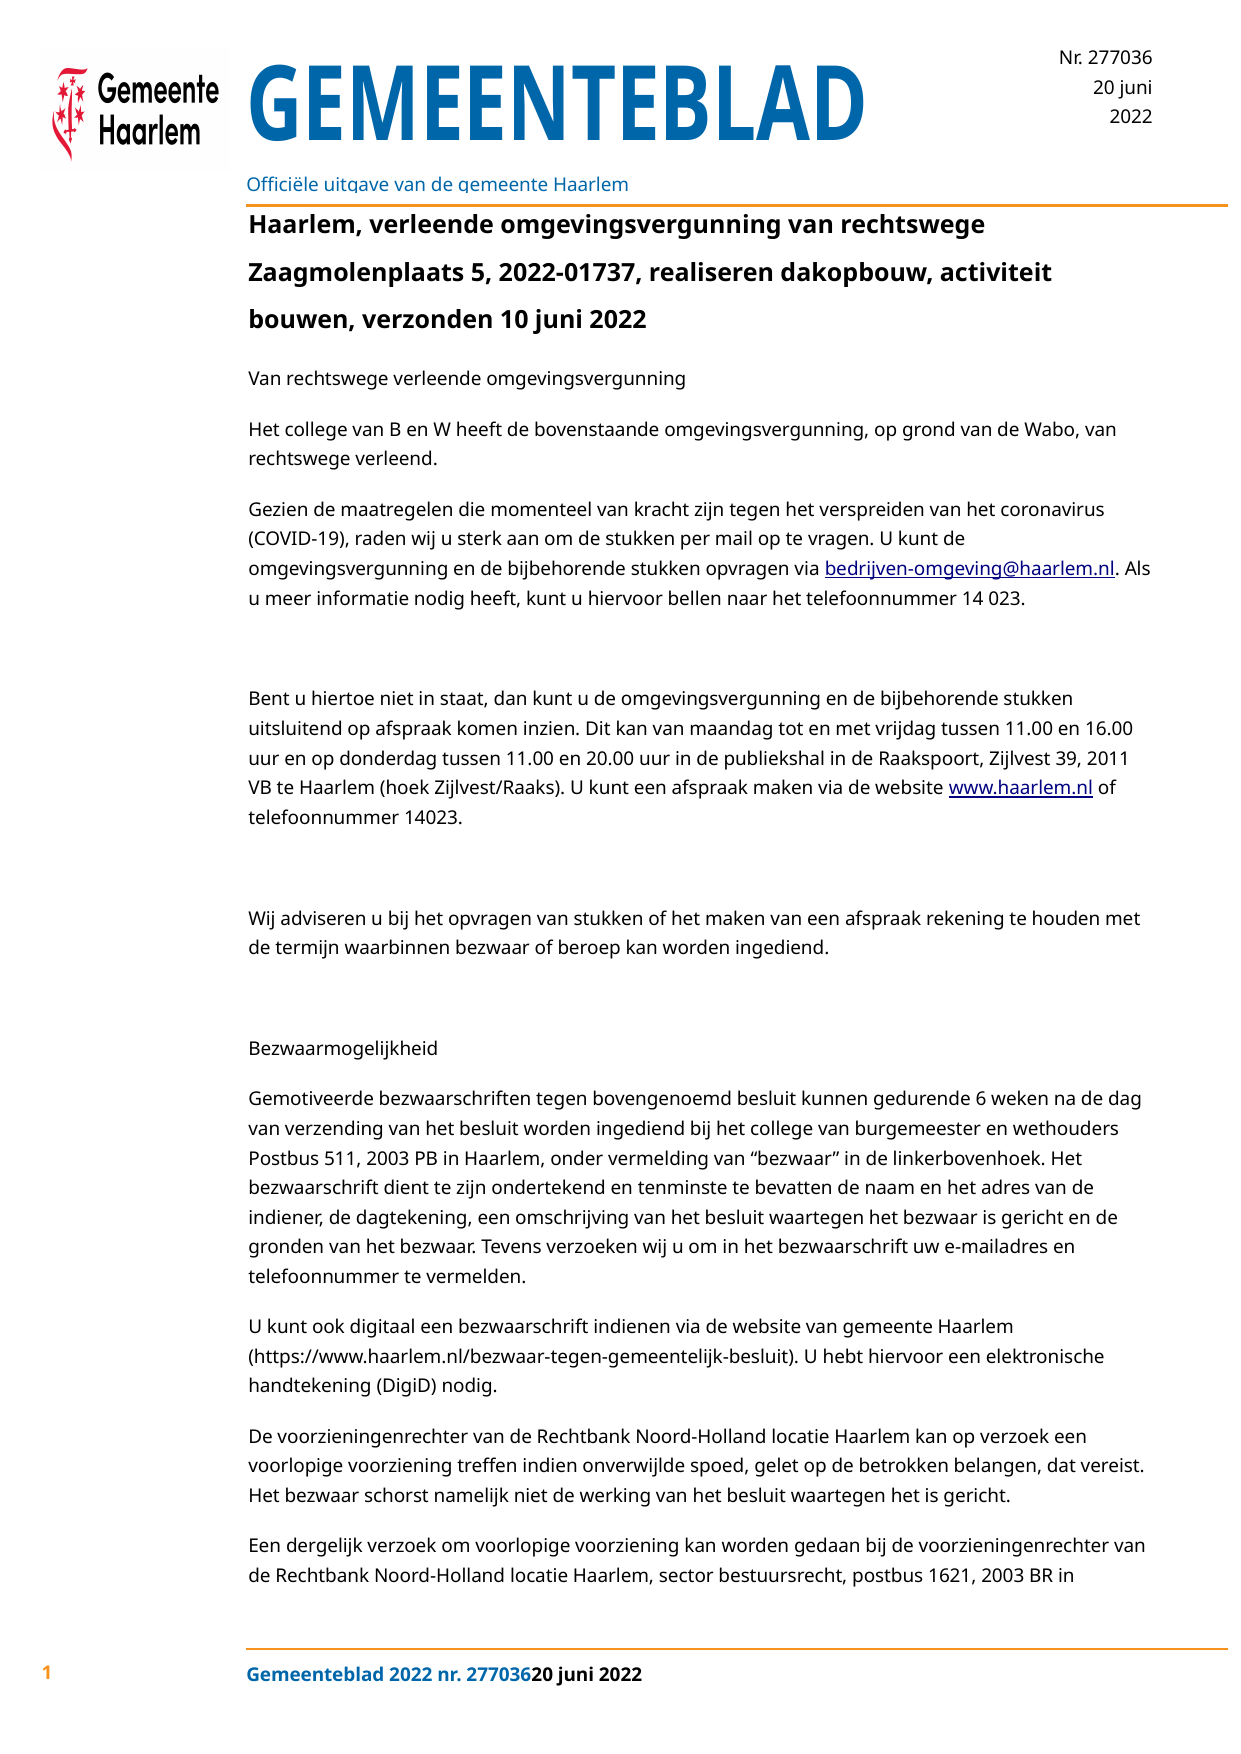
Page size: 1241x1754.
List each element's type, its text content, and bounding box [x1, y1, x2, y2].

text Haarlem, verleende omgevingsvergunning van rechtswege Zaagmolenplaats 5, 2022-01737, realiseren dakopbouw, activiteit bouwen, verzonden 10 juni 2022 [248, 207, 1152, 336]
text Het college van B en W heeft de bovenstaande omgevingsvergunning, op grond van de Wabo, van rechtswege verleend. [248, 416, 1152, 471]
text Een dergelijk verzoek om voorlopige voorziening kan worden gedaan bij de voorzieningenrechter van de Rechtbank Noord-Holland locatie Haarlem, sector bestuursrecht, postbus 1621, 2003 BR in [248, 1533, 1152, 1588]
text Gemotiveerde bezwaarschriften tegen bovengenoemd besluit kunnen gedurende 6 weken na de dag van verzending van het besluit worden ingediend bij het college van burgemeester en wethouders Postbus 511, 2003 PB in Haarlem, onder vermelding van “bezwaar” in de linkerbovenhoek. Het bezwaarschrift dient te zijn ondertekend en tenminste te bevatten de naam en het adres van de indiener, de dagtekening, een omschrijving van het besluit waartegen het bezwaar is gericht en de gronden van het bezwaar. Tevens verzoeken wij u om in het bezwaarschrift uw e-mailadres en telefoonnummer te vermelden. [248, 1086, 1152, 1289]
text Gezien de maatregelen die momenteel van kracht zijn tegen het verspreiden van het coronavirus (COVID-19), raden wij u sterk aan om de stukken per mail op te vragen. U kunt de omgevingsvergunning en de bijbehorende stukken opvragen via bedrijven-omgeving@haarlem.nl. Als u meer informatie nodig heeft, kunt u hiervoor bellen naar het telefoonnummer 14 023. [248, 496, 1152, 610]
text Bent u hiertoe niet in staat, dan kunt u de omgevingsvergunning en de bijbehorende stukken uitsluitend op afspraak komen inzien. Dit kan van maandag tot en met vrijdag tussen 11.00 en 16.00 uur en op donderdag tussen 11.00 en 20.00 uur in de publiekshal in de Raakspoort, Zijlvest 39, 2011 VB te Haarlem (hoek Zijlvest/Raaks). U kunt een afspraak maken via de website www.haarlem.nl of telefoonnummer 14023. [248, 686, 1152, 829]
text De voorzieningenrechter van de Rechtbank Noord-Holland locatie Haarlem kan op verzoek een voorlopige voorziening treffen indien onverwijlde spoed, gelet op de betrokken belangen, dat vereist. Het bezwaar schorst namelijk niet de werking van het besluit waartegen het is gericht. [248, 1423, 1152, 1508]
picture [41, 47, 231, 172]
text Van rechtswege verleende omgevingsvergunning [248, 366, 1152, 391]
text Bezwaarmogelijkheid [248, 1035, 1152, 1061]
text Wij adviseren u bij het opvragen van stukken of het maken van een afspraak rekening te houden met de termijn waarbinnen bezwaar of beroep kan worden ingediend. [248, 905, 1152, 960]
text U kunt ook digitaal een bezwaarschrift indienen via de website van gemeente Haarlem (https://www.haarlem.nl/bezwaar-tegen-gemeentelijk-besluit). U hebt hiervoor een elektronische handtekening (DigiD) nodig. [248, 1313, 1152, 1398]
